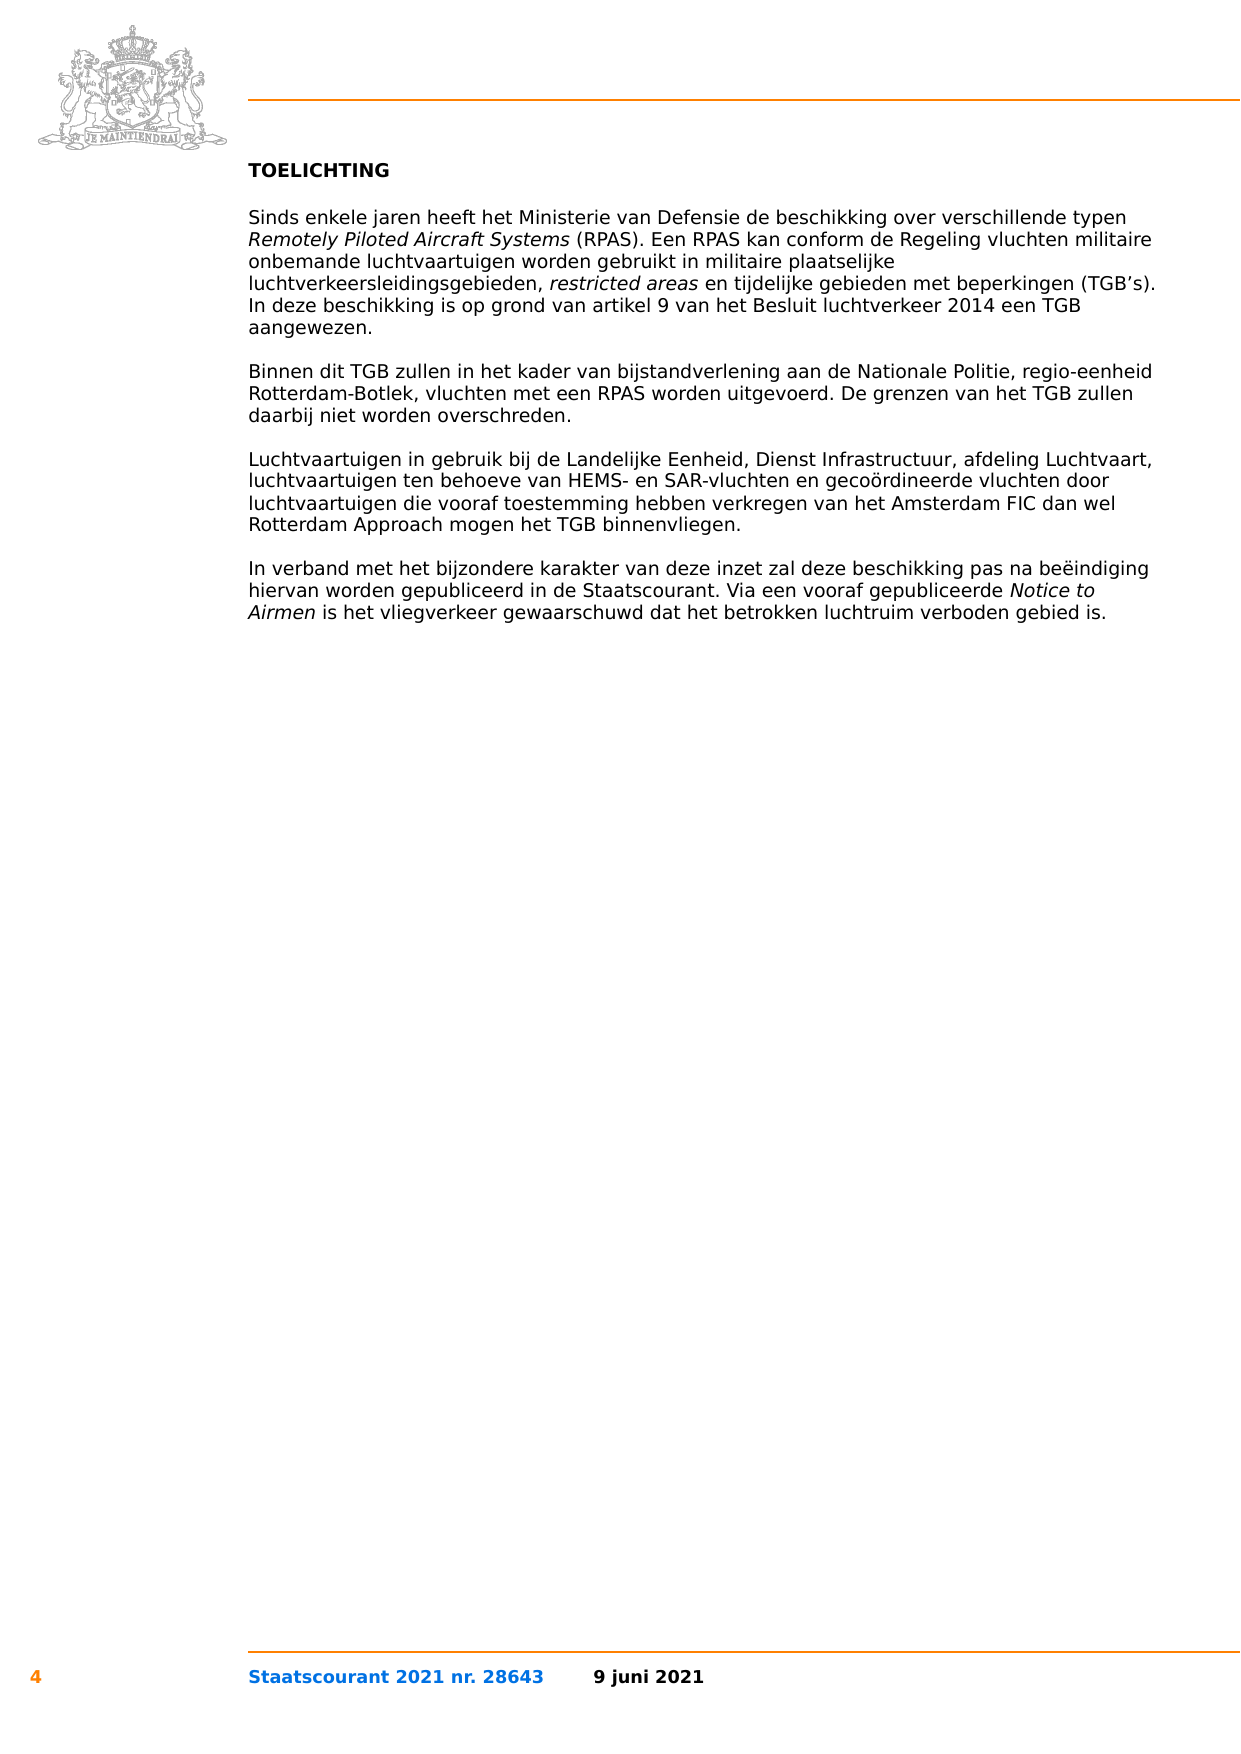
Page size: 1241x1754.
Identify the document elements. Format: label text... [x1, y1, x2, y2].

text In verband met het bijzondere karakter van deze inzet zal deze beschikking pas na beëindiging hiervan worden gepubliceerd in de Staatscourant. Via een vooraf gepubliceerde Notice to Airmen is het vliegverkeer gewaarschuwd dat het betrokken luchtruim verboden gebied is. [248, 558, 1163, 624]
subtitle TOELICHTING [248, 160, 1163, 182]
text Luchtvaartuigen in gebruik bij de Landelijke Eenheid, Dienst Infrastructuur, afdeling Luchtvaart, luchtvaartuigen ten behoeve van HEMS- en SAR-vluchten en gecoördineerde vluchten door luchtvaartuigen die vooraf toestemming hebben verkregen van het Amsterdam FIC dan wel Rotterdam Approach mogen het TGB binnenvliegen. [248, 448, 1163, 536]
text Binnen dit TGB zullen in het kader van bijstandverlening aan de Nationale Politie, regio-eenheid Rotterdam-Botlek, vluchten met een RPAS worden uitgevoerd. De grenzen van het TGB zullen daarbij niet worden overschreden. [248, 361, 1163, 427]
text Sinds enkele jaren heeft het Ministerie van Defensie de beschikking over verschillende typen Remotely Piloted Aircraft Systems (RPAS). Een RPAS kan conform de Regeling vluchten militaire onbemande luchtvaartuigen worden gebruikt in militaire plaatselijke luchtverkeersleidingsgebieden, restricted areas en tijdelijke gebieden met beperkingen (TGB’s). In deze beschikking is op grond van artikel 9 van het Besluit luchtverkeer 2014 een TGB aangewezen. [248, 207, 1163, 339]
picture [38, 25, 227, 150]
